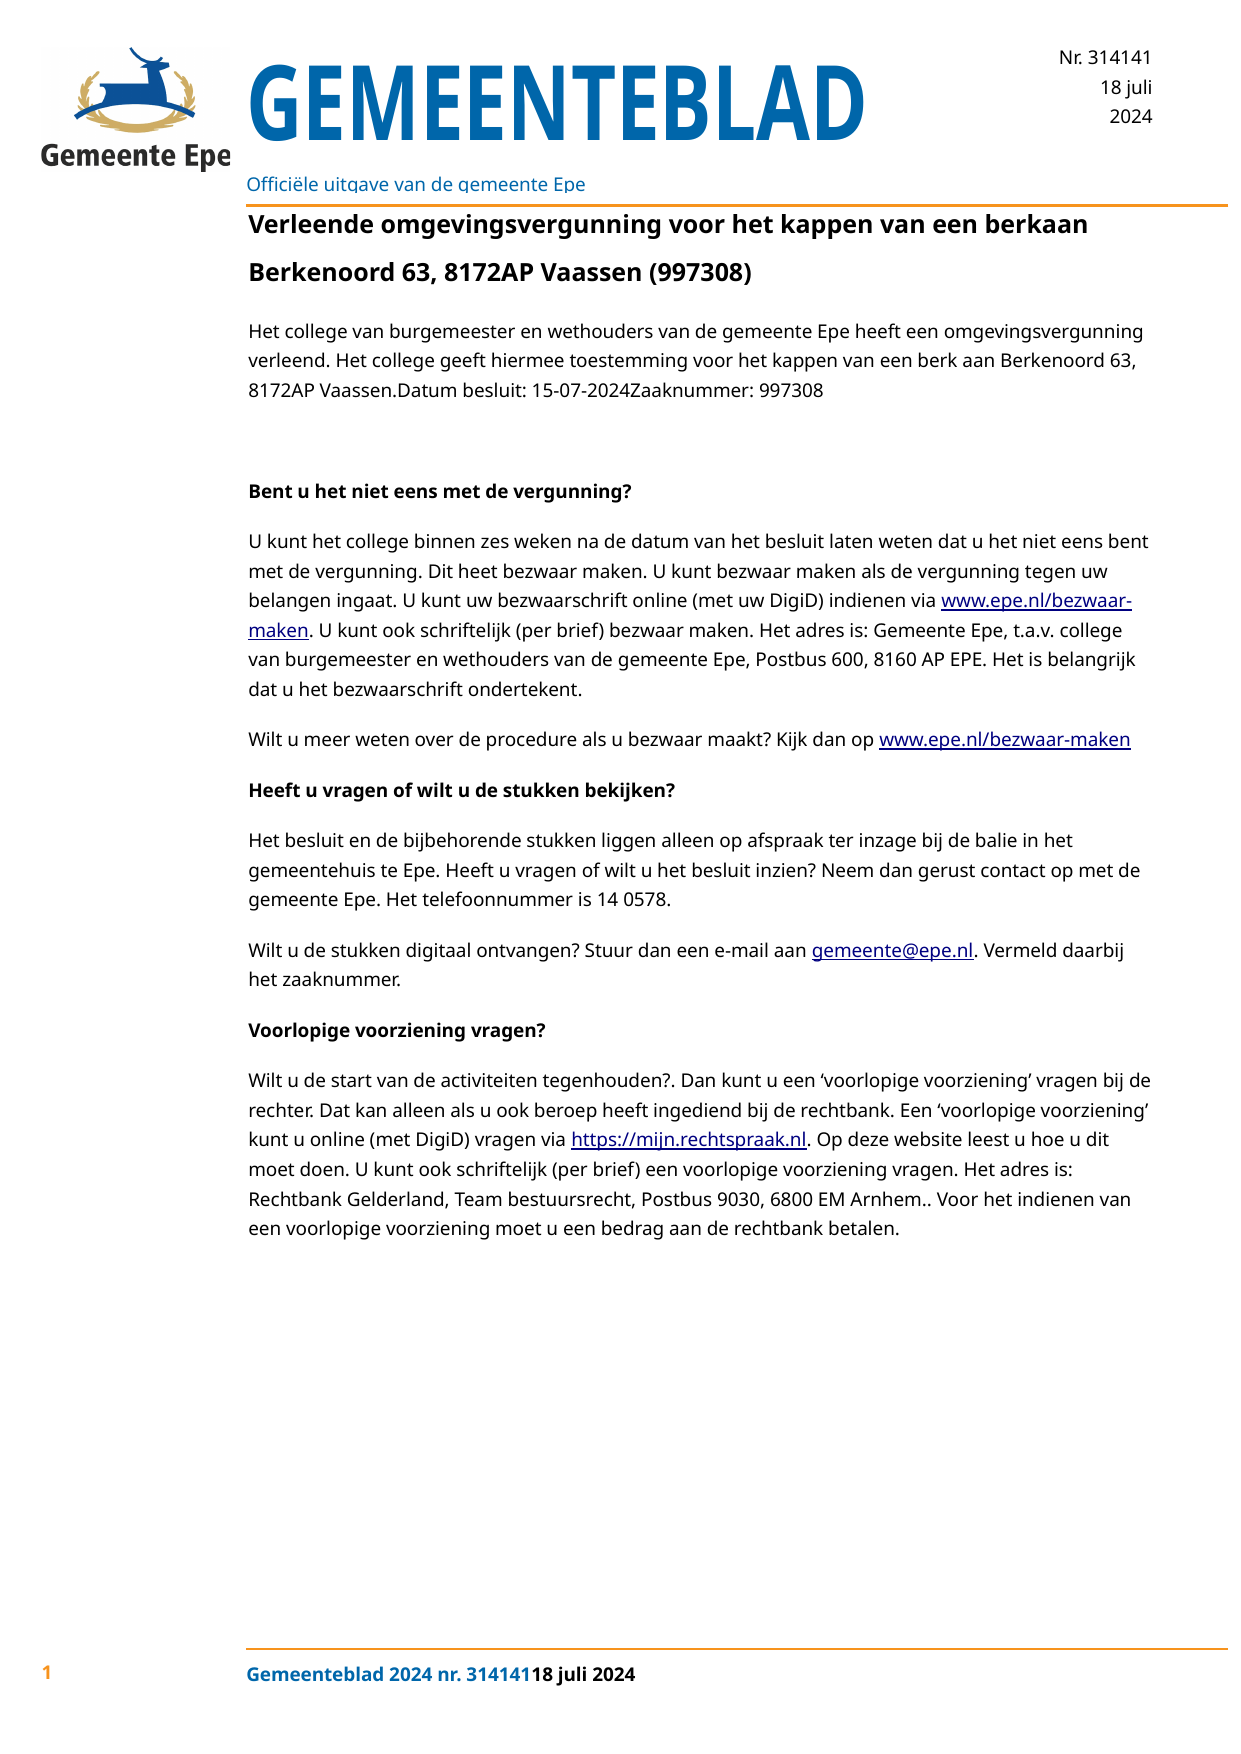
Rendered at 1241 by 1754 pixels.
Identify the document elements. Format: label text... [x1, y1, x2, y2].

text Wilt u de stukken digitaal ontvangen? Stuur dan een e-mail aan gemeente@epe.nl. Vermeld daarbij het zaaknummer. [248, 937, 1152, 992]
picture [41, 47, 231, 172]
text Verleende omgevingsvergunning voor het kappen van een berkaan Berkenoord 63, 8172AP Vaassen (997308) [248, 207, 1152, 288]
text Het besluit en de bijbehorende stukken liggen alleen op afspraak ter inzage bij de balie in het gemeentehuis te Epe. Heeft u vragen of wilt u het besluit inzien? Neem dan gerust contact op met de gemeente Epe. Het telefoonnummer is 14 0578. [248, 827, 1152, 912]
text Het college van burgemeester en wethouders van de gemeente Epe heeft een omgevingsvergunning verleend. Het college geeft hiermee toestemming voor het kappen van een berk aan Berkenoord 63, 8172AP Vaassen.Datum besluit: 15-07-2024Zaaknummer: 997308 [248, 318, 1152, 403]
text Bent u het niet eens met de vergunning? [248, 478, 1152, 504]
text U kunt het college binnen zes weken na de datum van het besluit laten weten dat u het niet eens bent met de vergunning. Dit heet bezwaar maken. U kunt bezwaar maken als de vergunning tegen uw belangen ingaat. U kunt uw bezwaarschrift online (met uw DigiD) indienen via www.epe.nl/bezwaar-maken. U kunt ook schriftelijk (per brief) bezwaar maken. Het adres is: Gemeente Epe, t.a.v. college van burgemeester en wethouders van de gemeente Epe, Postbus 600, 8160 AP EPE. Het is belangrijk dat u het bezwaarschrift ondertekent. [248, 528, 1152, 702]
text Wilt u de start van de activiteiten tegenhouden?. Dan kunt u een ‘voorlopige voorziening’ vragen bij de rechter. Dat kan alleen als u ook beroep heeft ingediend bij de rechtbank. Een ‘voorlopige voorziening’ kunt u online (met DigiD) vragen via https://mijn.rechtspraak.nl. Op deze website leest u hoe u dit moet doen. U kunt ook schriftelijk (per brief) een voorlopige voorziening vragen. Het adres is: Rechtbank Gelderland, Team bestuursrecht, Postbus 9030, 6800 EM Arnhem.. Voor het indienen van een voorlopige voorziening moet u een bedrag aan de rechtbank betalen. [248, 1067, 1152, 1241]
text Wilt u meer weten over de procedure als u bezwaar maakt? Kijk dan op www.epe.nl/bezwaar-maken [248, 727, 1152, 752]
text Heeft u vragen of wilt u de stukken bekijken? [248, 777, 1152, 803]
text Voorlopige voorziening vragen? [248, 1017, 1152, 1043]
